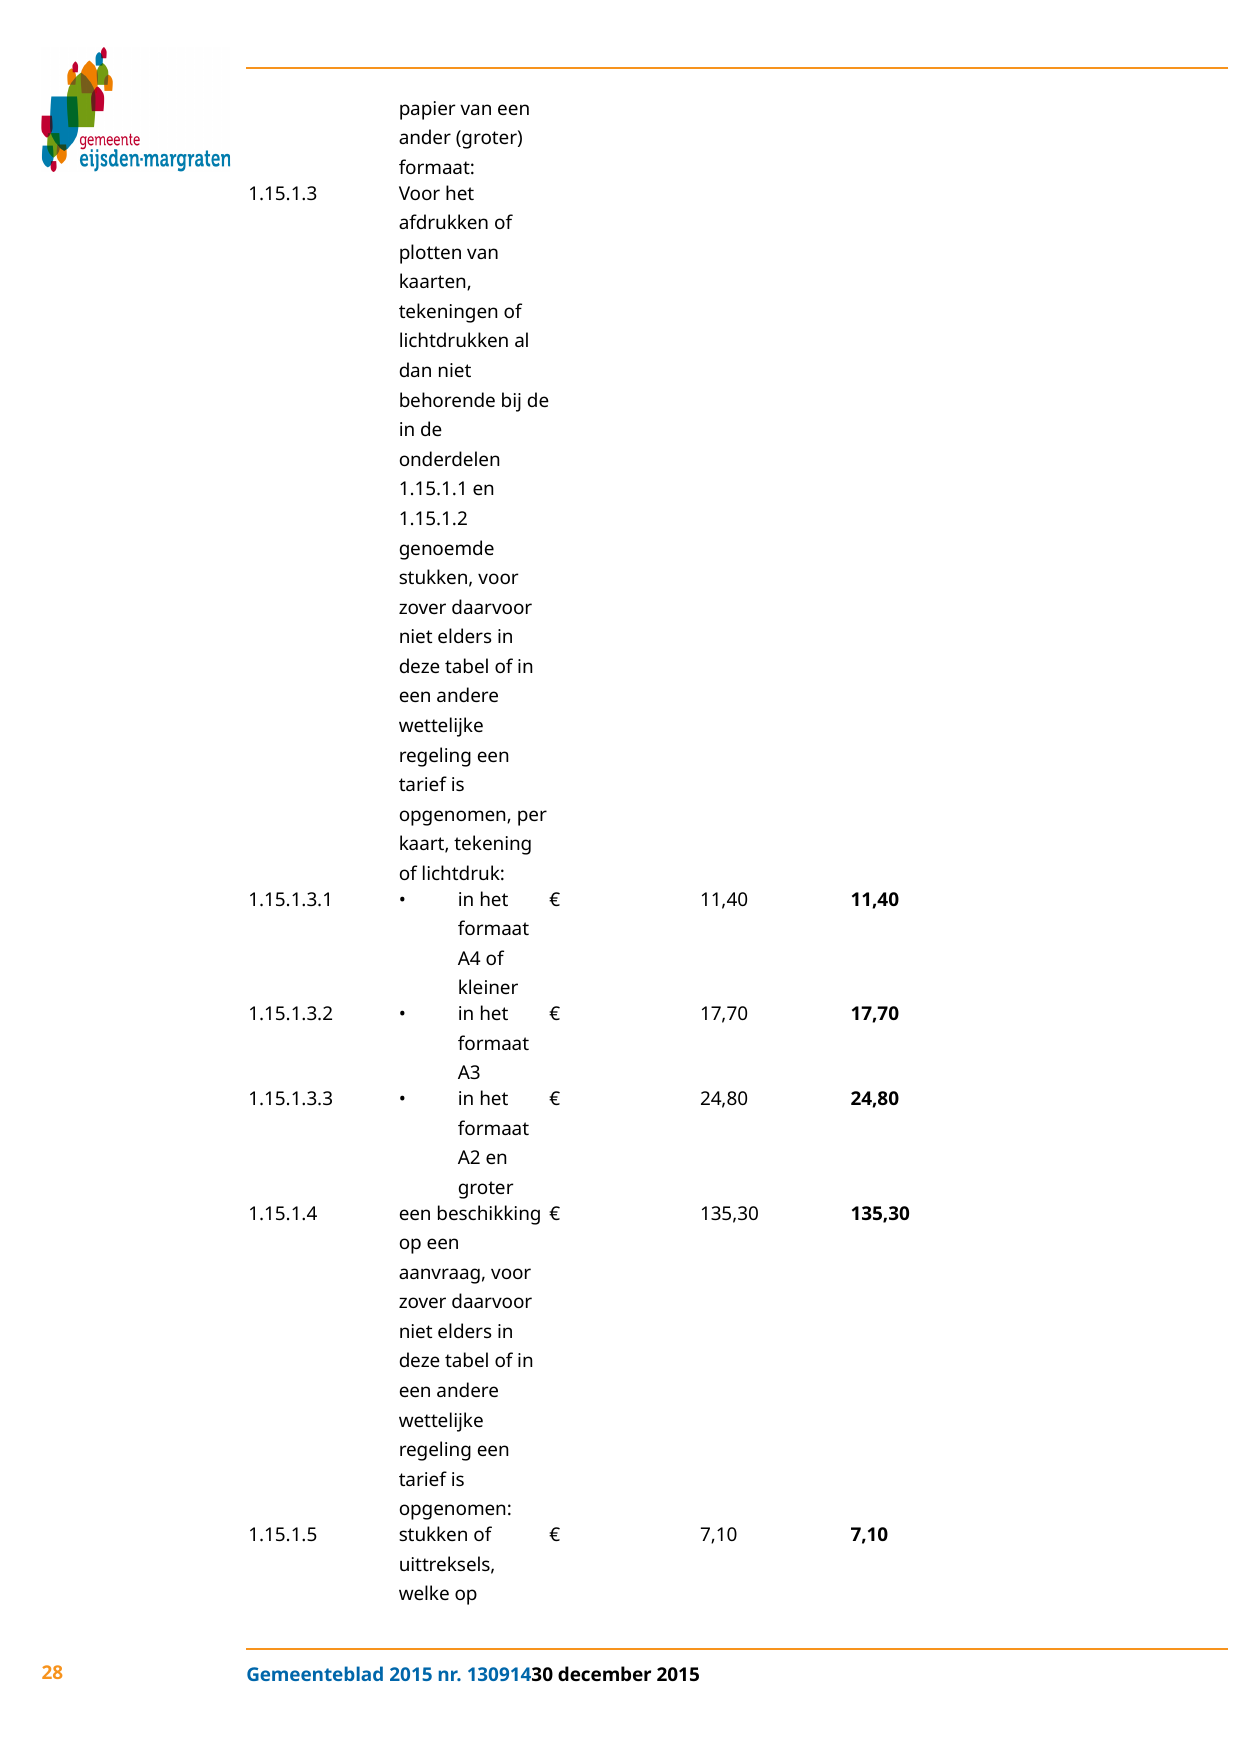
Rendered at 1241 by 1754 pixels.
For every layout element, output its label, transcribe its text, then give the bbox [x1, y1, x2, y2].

table_cell 24,80 [850, 1085, 1001, 1200]
table_cell 1.15.1.3.2 [248, 1000, 398, 1085]
table_cell [248, 95, 398, 180]
table_cell 7,10 [850, 1521, 1001, 1606]
table_cell stukken of uittreksels, welke op [399, 1521, 549, 1606]
table_cell in het formaat A4 of kleiner [399, 886, 549, 1000]
table_cell [549, 180, 700, 886]
table_cell [700, 95, 850, 180]
table_cell een beschikking op een aanvraag, voor zover daarvoor niet elders in deze tabel of in een andere wettelijke regeling een tarief is opgenomen: [399, 1200, 549, 1521]
table_cell € [549, 1200, 700, 1521]
table_cell € [549, 1000, 700, 1085]
table_cell € [549, 886, 700, 1000]
table_cell 11,40 [850, 886, 1001, 1000]
table_cell 1.15.1.3 [248, 180, 398, 886]
table_cell 1.15.1.4 [248, 1200, 398, 1521]
table_cell 135,30 [700, 1200, 850, 1521]
table_cell 7,10 [700, 1521, 850, 1606]
table_cell in het formaat A2 en groter [399, 1085, 549, 1200]
table_cell in het formaat A3 [399, 1000, 549, 1085]
table_cell papier van een ander (groter) formaat: [399, 95, 549, 180]
table_cell 17,70 [850, 1000, 1001, 1085]
table_cell 135,30 [850, 1200, 1001, 1521]
table_cell [850, 95, 1001, 180]
picture [41, 47, 231, 172]
table_cell € [549, 1085, 700, 1200]
table_cell [549, 95, 700, 180]
table_cell 1.15.1.5 [248, 1521, 398, 1606]
table_cell 1.15.1.3.3 [248, 1085, 398, 1200]
table_cell 11,40 [700, 886, 850, 1000]
table_cell Voor het afdrukken of plotten van kaarten, tekeningen of lichtdrukken al dan niet behorende bij de in de onderdelen 1.15.1.1 en 1.15.1.2 genoemde stukken, voor zover daarvoor niet elders in deze tabel of in een andere wettelijke regeling een tarief is opgenomen, per kaart, tekening of lichtdruk: [399, 180, 549, 886]
table_cell 24,80 [700, 1085, 850, 1200]
table_cell [850, 180, 1001, 886]
table_cell [700, 180, 850, 886]
table_cell € [549, 1521, 700, 1606]
table_cell 1.15.1.3.1 [248, 886, 398, 1000]
table_cell 17,70 [700, 1000, 850, 1085]
